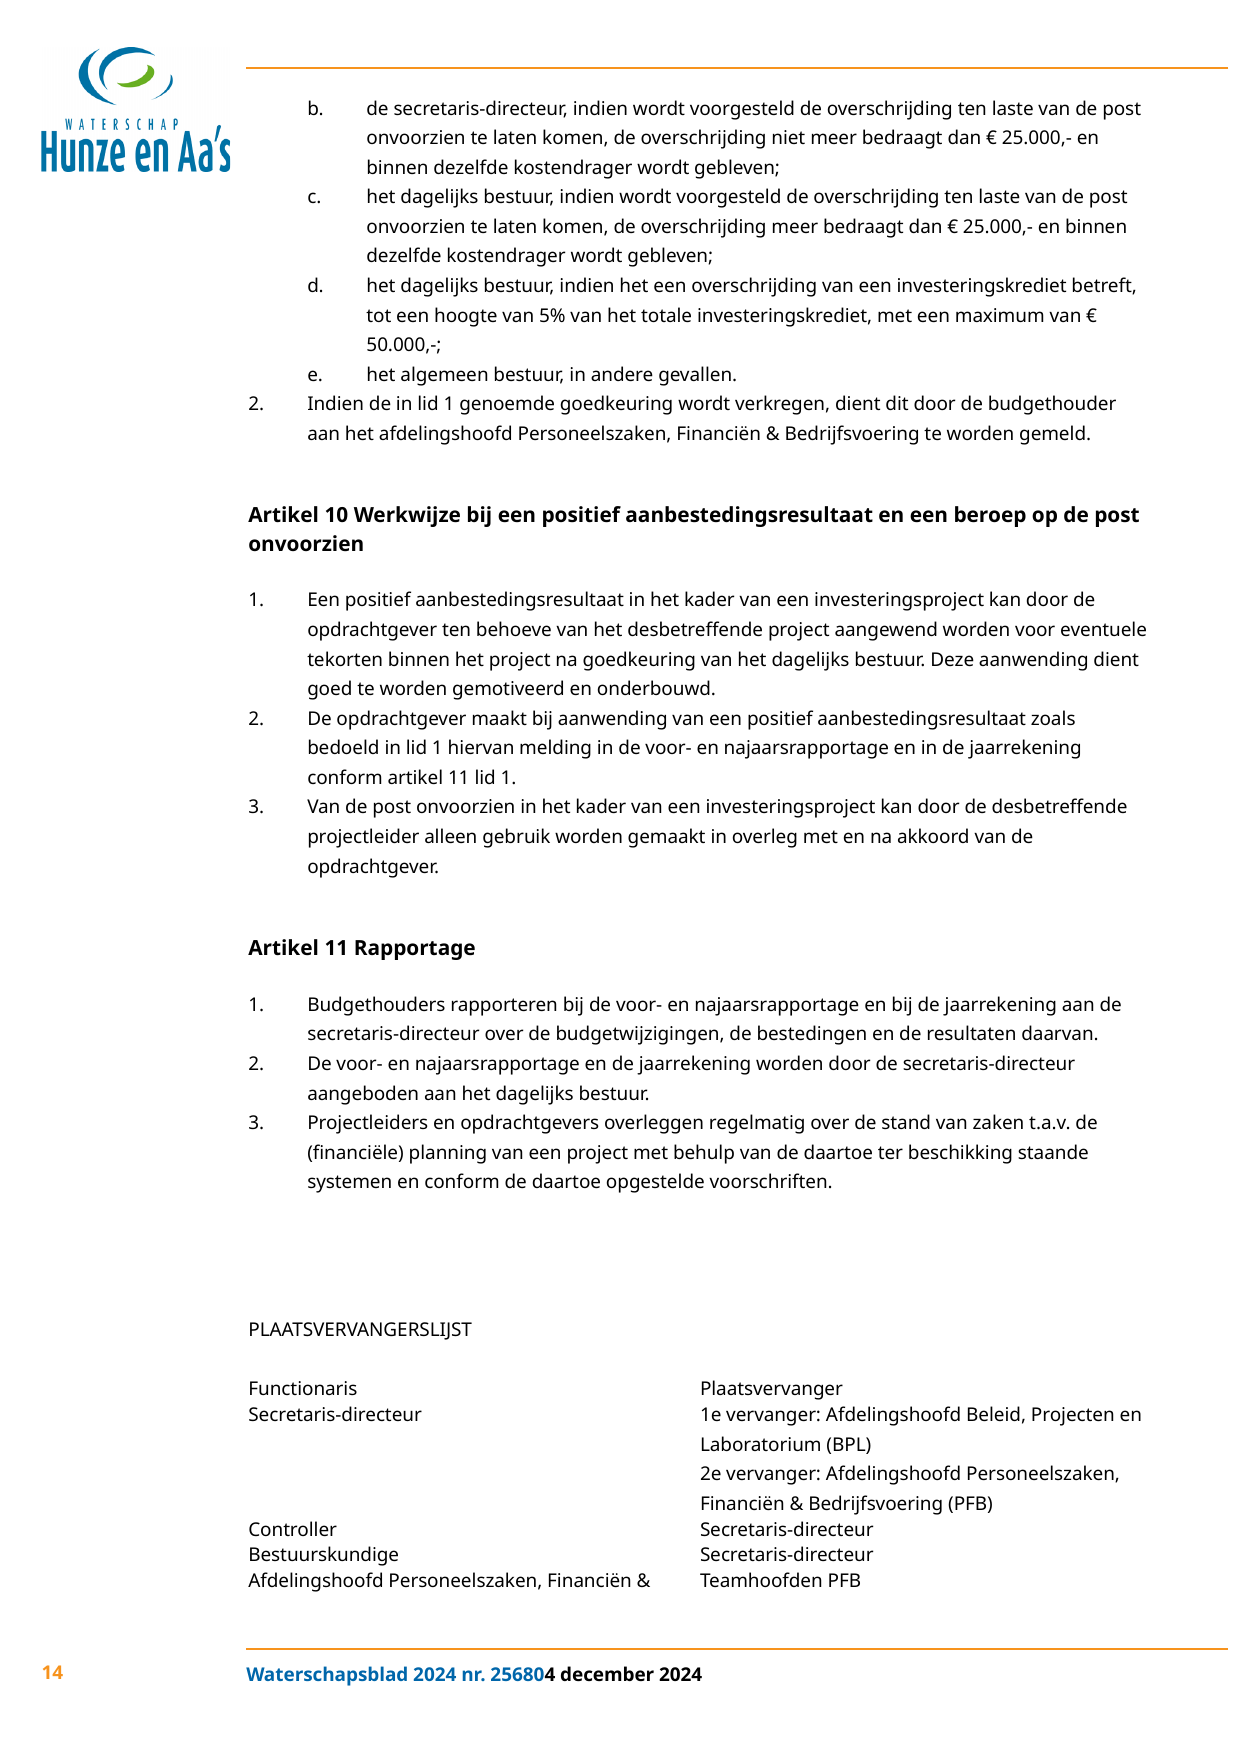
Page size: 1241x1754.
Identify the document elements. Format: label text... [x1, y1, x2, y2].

list de secretaris-directeur, indien wordt voorgesteld de overschrijding ten laste van de post onvoorzien te laten komen, de overschrijding niet meer bedraagt dan € 25.000,- en binnen dezelfde kostendrager wordt gebleven; [307, 95, 1152, 180]
list het algemeen bestuur, in andere gevallen. [307, 361, 1152, 387]
list Een positief aanbestedingsresultaat in het kader van een investeringsproject kan door de opdrachtgever ten behoeve van het desbetreffende project aangewend worden voor eventuele tekorten binnen het project na goedkeuring van het dagelijks bestuur. Deze aanwending dient goed te worden gemotiveerd en onderbouwd. [248, 587, 1152, 701]
picture [183, 163, 191, 172]
list De voor- en najaarsrapportage en de jaarrekening worden door de secretaris-directeur aangeboden aan het dagelijks bestuur. [248, 1050, 1152, 1105]
table_cell Afdelingshoofd Personeelszaken, Financiën & [248, 1567, 700, 1593]
table_cell Secretaris-directeur [700, 1516, 1152, 1542]
list Budgethouders rapporteren bij de voor- en najaarsrapportage en bij de jaarrekening aan de secretaris-directeur over de budgetwijzigingen, de bestedingen en de resultaten daarvan. [248, 991, 1152, 1046]
list het dagelijks bestuur, indien wordt voorgesteld de overschrijding ten laste van de post onvoorzien te laten komen, de overschrijding meer bedraagt dan € 25.000,- en binnen dezelfde kostendrager wordt gebleven; [307, 183, 1152, 268]
list Projectleiders en opdrachtgevers overleggen regelmatig over de stand van zaken t.a.v. de (financiële) planning van een project met behulp van de daartoe ter beschikking staande systemen en conform de daartoe opgestelde voorschriften. [248, 1109, 1152, 1194]
table_cell Secretaris-directeur [248, 1401, 700, 1516]
list De opdrachtgever maakt bij aanwending van een positief aanbestedingsresultaat zoals bedoeld in lid 1 hiervan melding in de voor- en najaarsrapportage en in de jaarrekening conform artikel 11 lid 1. [248, 705, 1152, 790]
text Artikel 10 Werkwijze bij een positief aanbestedingsresultaat en een beroep op de post onvoorzien [248, 500, 1152, 557]
table_cell Secretaris-directeur [700, 1542, 1152, 1567]
text Artikel 11 Rapportage [248, 933, 1152, 961]
picture [41, 47, 231, 172]
list Van de post onvoorzien in het kader van een investeringsproject kan door de desbetreffende projectleider alleen gebruik worden gemaakt in overleg met en na akkoord van de opdrachtgever. [248, 794, 1152, 879]
list Indien de in lid 1 genoemde goedkeuring wordt verkregen, dient dit door de budgethouder aan het afdelingshoofd Personeelszaken, Financiën & Bedrijfsvoering te worden gemeld. [248, 391, 1152, 446]
table_cell Controller [248, 1516, 700, 1542]
list het dagelijks bestuur, indien het een overschrijding van een investeringskrediet betreft, tot een hoogte van 5% van het totale investeringskrediet, met een maximum van € 50.000,-; [307, 272, 1152, 357]
table_cell 1e vervanger: Afdelingshoofd Beleid, Projecten en Laboratorium (BPL) 2e vervanger: Afdelingshoofd Personeelszaken, Financiën & Bedrijfsvoering (PFB) [700, 1401, 1152, 1516]
table_cell Bestuurskundige [248, 1542, 700, 1567]
picture [226, 145, 231, 156]
table_header Plaatsvervanger [700, 1376, 1152, 1401]
table_header Functionaris [248, 1376, 700, 1401]
text PLAATSVERVANGERSLIJST [248, 1316, 1152, 1342]
table_cell Teamhoofden PFB [700, 1567, 1152, 1593]
picture [47, 154, 51, 172]
